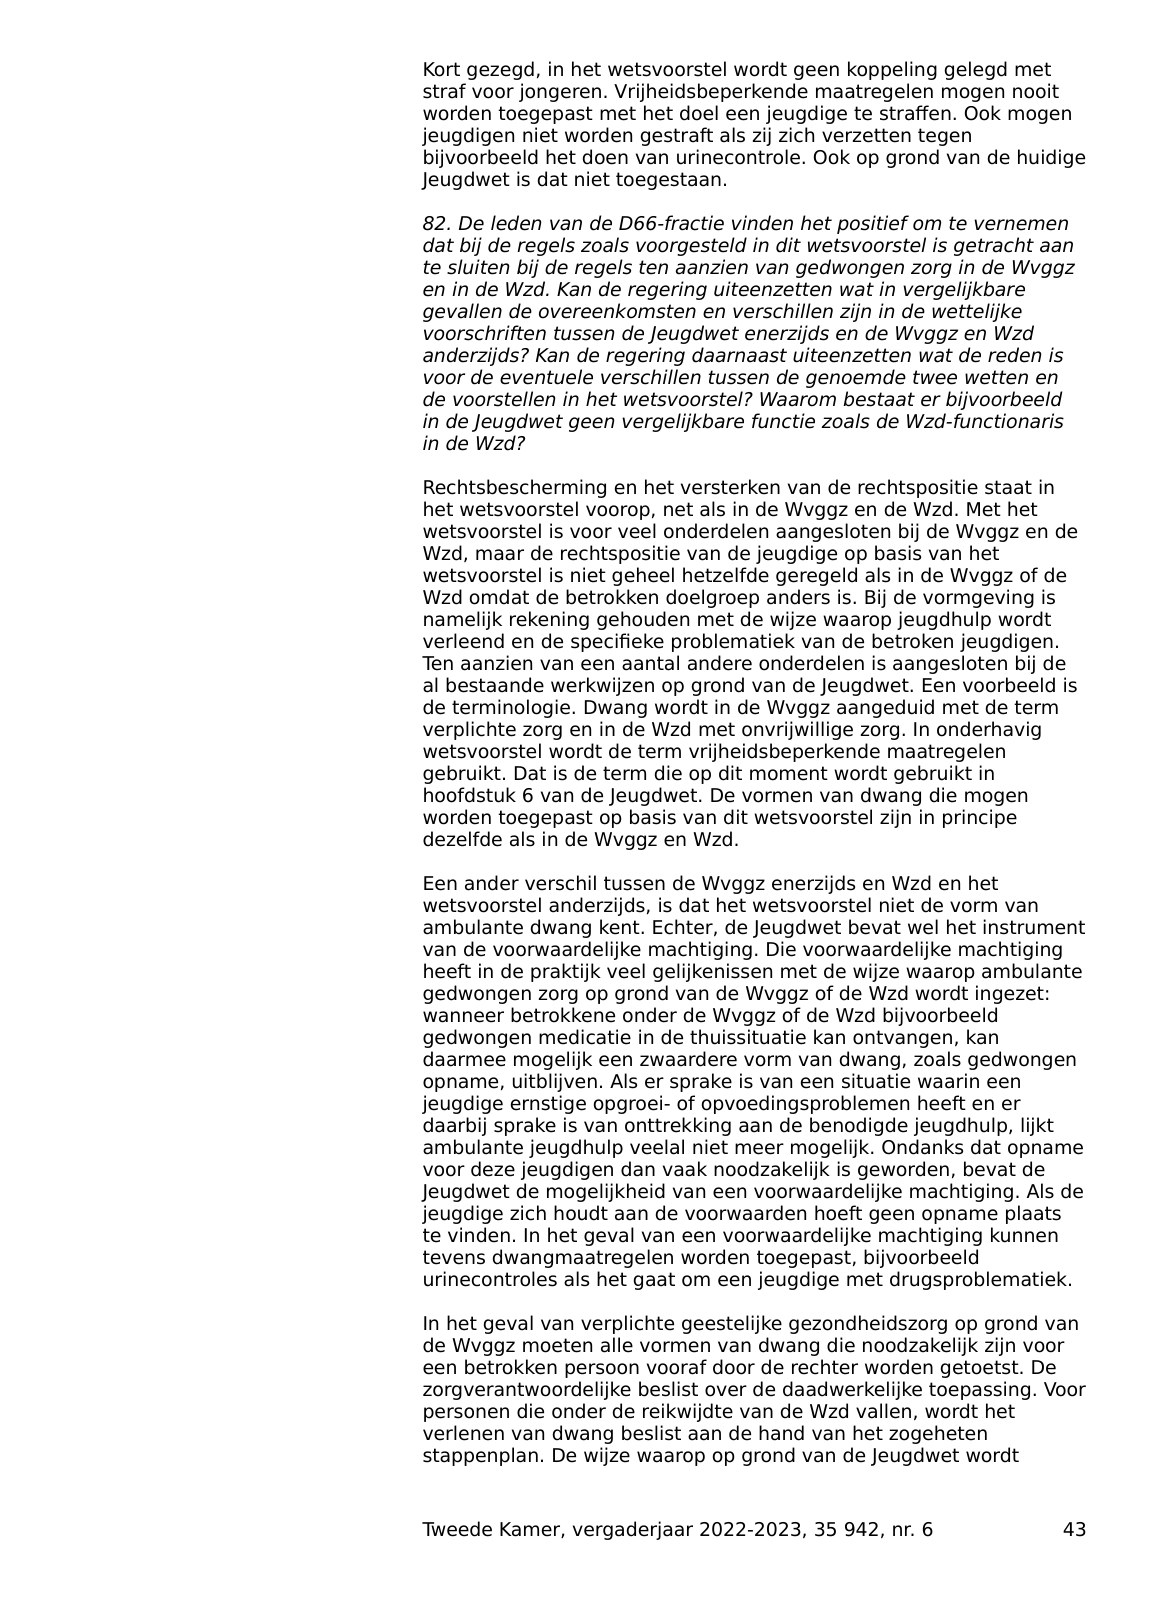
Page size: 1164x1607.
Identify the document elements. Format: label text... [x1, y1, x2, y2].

text Rechtsbescherming en het versterken van de rechtspositie staat in het wetsvoorstel voorop, net als in de Wvggz en de Wzd. Met het wetsvoorstel is voor veel onderdelen aangesloten bij de Wvggz en de Wzd, maar de rechtspositie van de jeugdige op basis van het wetsvoorstel is niet geheel hetzelfde geregeld als in de Wvggz of de Wzd omdat de betrokken doelgroep anders is. Bij de vormgeving is namelijk rekening gehouden met de wijze waarop jeugdhulp wordt verleend en de specifieke problematiek van de betroken jeugdigen. Ten aanzien van een aantal andere onderdelen is aangesloten bij de al bestaande werkwijzen op grond van de Jeugdwet. Een voorbeeld is de terminologie. Dwang wordt in de Wvggz aangeduid met de term verplichte zorg en in de Wzd met onvrijwillige zorg. In onderhavig wetsvoorstel wordt de term vrijheidsbeperkende maatregelen gebruikt. Dat is de term die op dit moment wordt gebruikt in hoofdstuk 6 van de Jeugdwet. De vormen van dwang die mogen worden toegepast op basis van dit wetsvoorstel zijn in principe dezelfde als in de Wvggz en Wzd. [422, 477, 1087, 851]
text Kort gezegd, in het wetsvoorstel wordt geen koppeling gelegd met straf voor jongeren. Vrijheidsbeperkende maatregelen mogen nooit worden toegepast met het doel een jeugdige te straffen. Ook mogen jeugdigen niet worden gestraft als zij zich verzetten tegen bijvoorbeeld het doen van urinecontrole. Ook op grond van de huidige Jeugdwet is dat niet toegestaan. [422, 59, 1087, 191]
text 82. De leden van de D66-fractie vinden het positief om te vernemen dat bij de regels zoals voorgesteld in dit wetsvoorstel is getracht aan te sluiten bij de regels ten aanzien van gedwongen zorg in de Wvggz en in de Wzd. Kan de regering uiteenzetten wat in vergelijkbare gevallen de overeenkomsten en verschillen zijn in de wettelijke voorschriften tussen de Jeugdwet enerzijds en de Wvggz en Wzd anderzijds? Kan de regering daarnaast uiteenzetten wat de reden is voor de eventuele verschillen tussen de genoemde twee wetten en de voorstellen in het wetsvoorstel? Waarom bestaat er bijvoorbeeld in de Jeugdwet geen vergelijkbare functie zoals de Wzd-functionaris in de Wzd? [422, 213, 1087, 455]
text Een ander verschil tussen de Wvggz enerzijds en Wzd en het wetsvoorstel anderzijds, is dat het wetsvoorstel niet de vorm van ambulante dwang kent. Echter, de Jeugdwet bevat wel het instrument van de voorwaardelijke machtiging. Die voorwaardelijke machtiging heeft in de praktijk veel gelijkenissen met de wijze waarop ambulante gedwongen zorg op grond van de Wvggz of de Wzd wordt ingezet: wanneer betrokkene onder de Wvggz of de Wzd bijvoorbeeld gedwongen medicatie in de thuissituatie kan ontvangen, kan daarmee mogelijk een zwaardere vorm van dwang, zoals gedwongen opname, uitblijven. Als er sprake is van een situatie waarin een jeugdige ernstige opgroei- of opvoedingsproblemen heeft en er daarbij sprake is van onttrekking aan de benodigde jeugdhulp, lijkt ambulante jeugdhulp veelal niet meer mogelijk. Ondanks dat opname voor deze jeugdigen dan vaak noodzakelijk is geworden, bevat de Jeugdwet de mogelijkheid van een voorwaardelijke machtiging. Als de jeugdige zich houdt aan de voorwaarden hoeft geen opname plaats te vinden. In het geval van een voorwaardelijke machtiging kunnen tevens dwangmaatregelen worden toegepast, bijvoorbeeld urinecontroles als het gaat om een jeugdige met drugsproblematiek. [422, 873, 1087, 1291]
text In het geval van verplichte geestelijke gezondheidszorg op grond van de Wvggz moeten alle vormen van dwang die noodzakelijk zijn voor een betrokken persoon vooraf door de rechter worden getoetst. De zorgverantwoordelijke beslist over de daadwerkelijke toepassing. Voor personen die onder de reikwijdte van de Wzd vallen, wordt het verlenen van dwang beslist aan de hand van het zogeheten stappenplan. De wijze waarop op grond van de Jeugdwet wordt [422, 1313, 1087, 1467]
